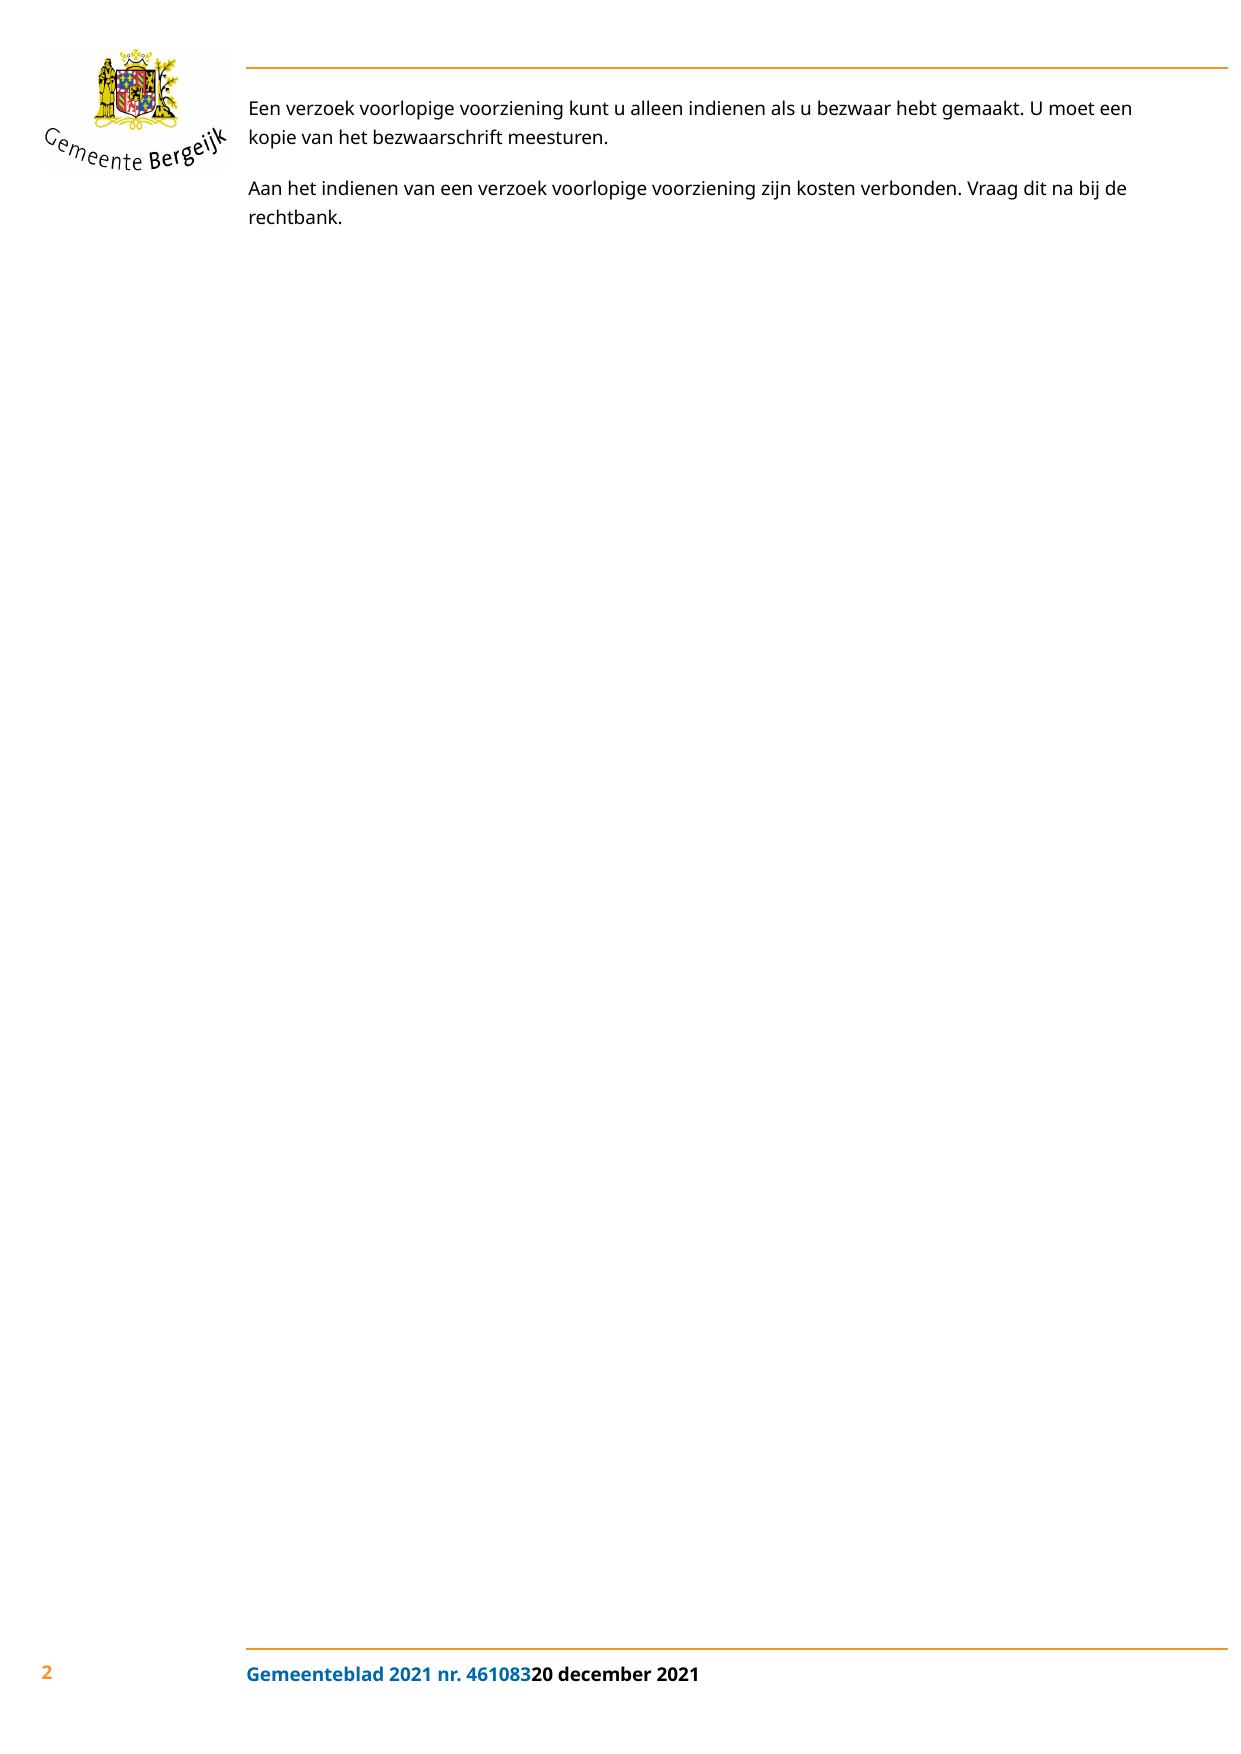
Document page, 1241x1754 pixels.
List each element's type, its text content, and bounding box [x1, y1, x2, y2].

picture [41, 47, 231, 172]
text Een verzoek voorlopige voorziening kunt u alleen indienen als u bezwaar hebt gemaakt. U moet een kopie van het bezwaarschrift meesturen. [248, 95, 1152, 150]
text Aan het indienen van een verzoek voorlopige voorziening zijn kosten verbonden. Vraag dit na bij de rechtbank. [248, 175, 1152, 230]
